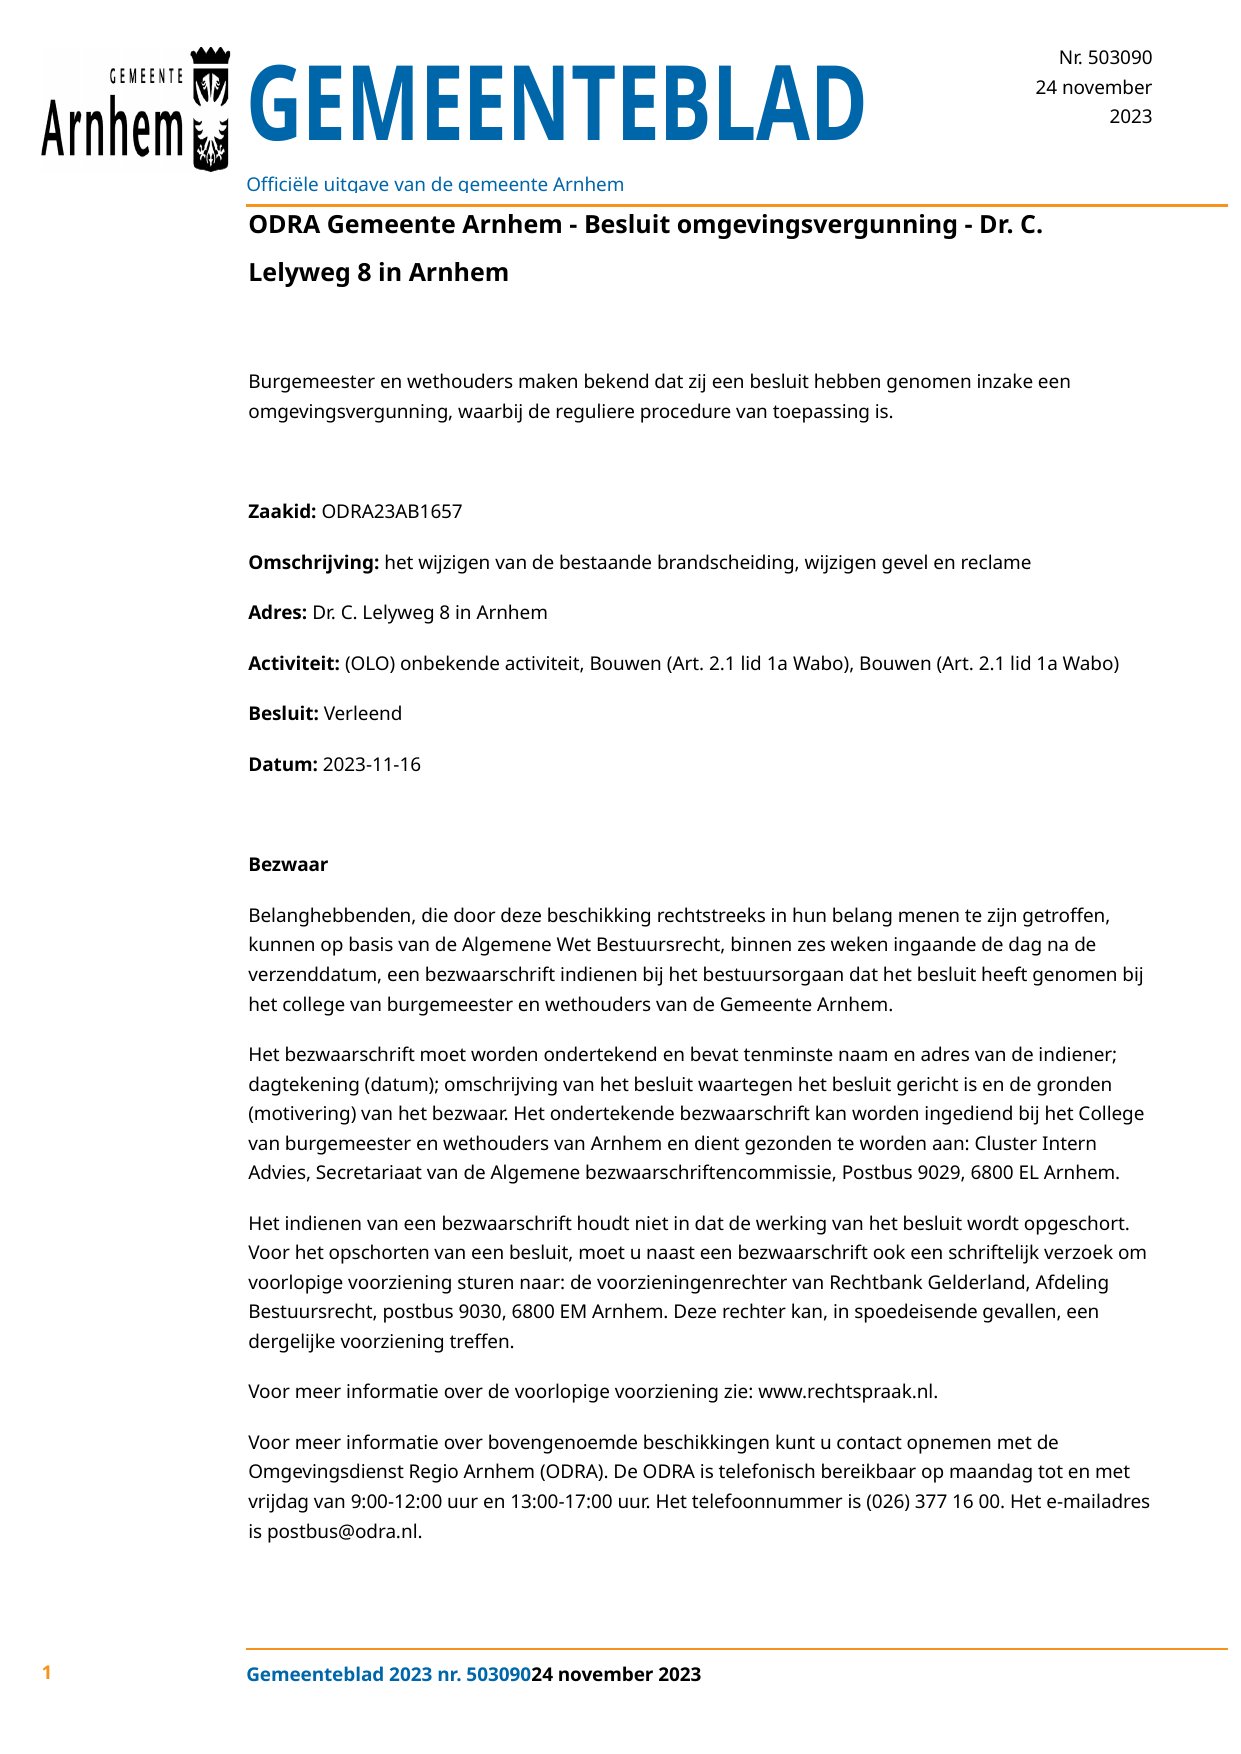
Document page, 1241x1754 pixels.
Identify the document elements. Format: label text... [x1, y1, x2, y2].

text Het bezwaarschrift moet worden ondertekend en bevat tenminste naam en adres van de indiener; dagtekening (datum); omschrijving van het besluit waartegen het besluit gericht is en de gronden (motivering) van het bezwaar. Het ondertekende bezwaarschrift kan worden ingediend bij het College van burgemeester en wethouders van Arnhem en dient gezonden te worden aan: Cluster Intern Advies, Secretariaat van de Algemene bezwaarschriftencommissie, Postbus 9029, 6800 EL Arnhem. [248, 1041, 1152, 1185]
text Omschrijving: het wijzigen van de bestaande brandscheiding, wijzigen gevel en reclame [248, 549, 1152, 575]
text Datum: 2023-11-16 [248, 751, 1152, 777]
text Belanghebbenden, die door deze beschikking rechtstreeks in hun belang menen te zijn getroffen, kunnen op basis van de Algemene Wet Bestuursrecht, binnen zes weken ingaande de dag na de verzenddatum, een bezwaarschrift indienen bij het bestuursorgaan dat het besluit heeft genomen bij het college van burgemeester en wethouders van de Gemeente Arnhem. [248, 902, 1152, 1017]
text Activiteit: (OLO) onbekende activiteit, Bouwen (Art. 2.1 lid 1a Wabo), Bouwen (Art. 2.1 lid 1a Wabo) [248, 650, 1152, 676]
picture [41, 47, 231, 172]
text Zaakid: ODRA23AB1657 [248, 499, 1152, 524]
text Het indienen van een bezwaarschrift houdt niet in dat de werking van het besluit wordt opgeschort. Voor het opschorten van een besluit, moet u naast een bezwaarschrift ook een schriftelijk verzoek om voorlopige voorziening sturen naar: de voorzieningenrechter van Rechtbank Gelderland, Afdeling Bestuursrecht, postbus 9030, 6800 EM Arnhem. Deze rechter kan, in spoedeisende gevallen, een dergelijke voorziening treffen. [248, 1210, 1152, 1354]
text Burgemeester en wethouders maken bekend dat zij een besluit hebben genomen inzake een omgevingsvergunning, waarbij de reguliere procedure van toepassing is. [248, 368, 1152, 424]
text Voor meer informatie over de voorlopige voorziening zie: www.rechtspraak.nl. [248, 1379, 1152, 1404]
text ODRA Gemeente Arnhem - Besluit omgevingsvergunning - Dr. C. Lelyweg 8 in Arnhem [248, 207, 1152, 288]
text Bezwaar [248, 852, 1152, 877]
text Adres: Dr. C. Lelyweg 8 in Arnhem [248, 599, 1152, 625]
text Besluit: Verleend [248, 700, 1152, 726]
text Voor meer informatie over bovengenoemde beschikkingen kunt u contact opnemen met de Omgevingsdienst Regio Arnhem (ODRA). De ODRA is telefonisch bereikbaar op maandag tot en met vrijdag van 9:00-12:00 uur en 13:00-17:00 uur. Het telefoonnummer is (026) 377 16 00. Het e-mailadres is postbus@odra.nl. [248, 1429, 1152, 1544]
